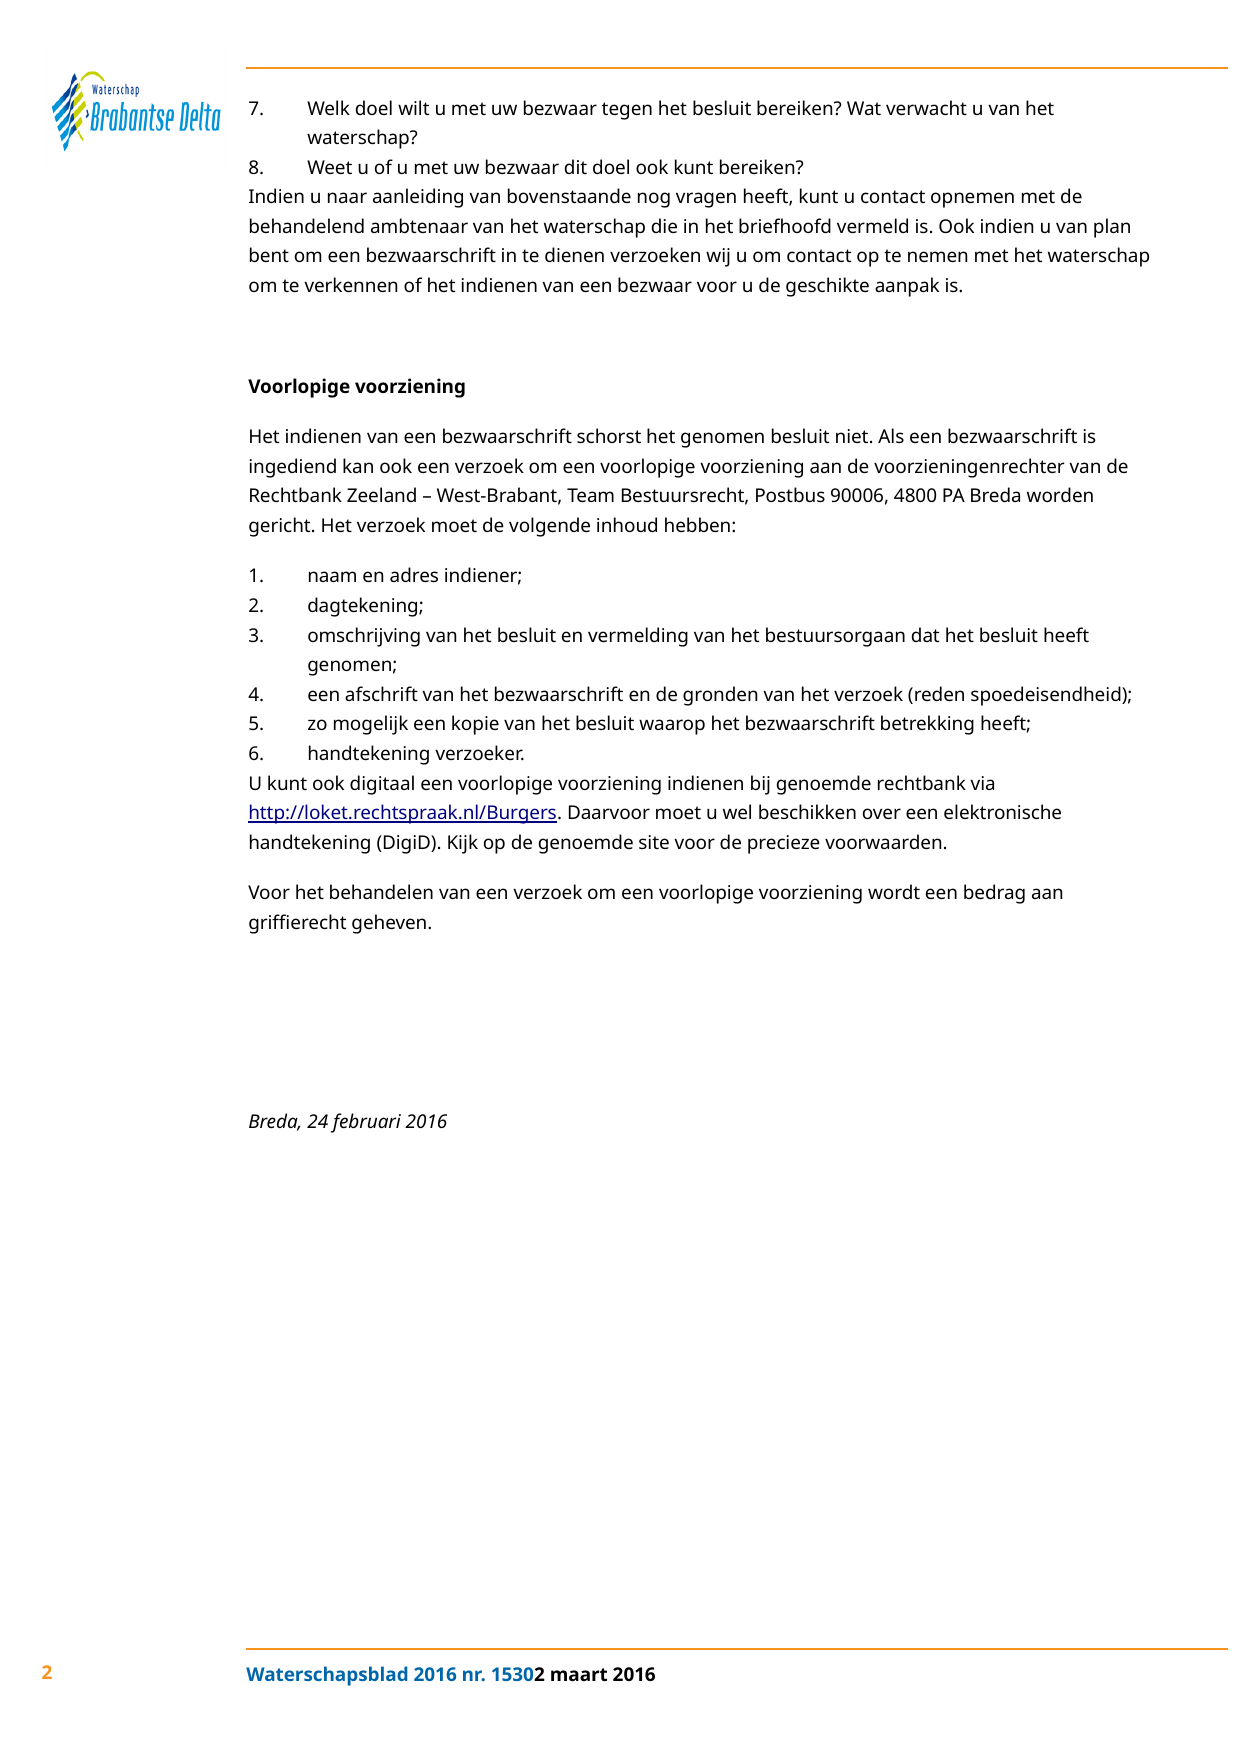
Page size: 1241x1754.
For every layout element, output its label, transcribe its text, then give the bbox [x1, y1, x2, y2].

list dagtekening; [248, 592, 1152, 618]
text Het indienen van een bezwaarschrift schorst het genomen besluit niet. Als een bezwaarschrift is ingediend kan ook een verzoek om een voorlopige voorziening aan de voorzieningenrechter van de Rechtbank Zeeland – West-Brabant, Team Bestuursrecht, Postbus 90006, 4800 PA Breda worden gericht. Het verzoek moet de volgende inhoud hebben: [248, 423, 1152, 538]
text Voorlopige voorziening [248, 373, 1152, 399]
list handtekening verzoeker. [248, 740, 1152, 766]
text Breda, 24 februari 2016 [248, 1108, 1152, 1134]
text U kunt ook digitaal een voorlopige voorziening indienen bij genoemde rechtbank via http://loket.rechtspraak.nl/Burgers. Daarvoor moet u wel beschikken over een elektronische handtekening (DigiD). Kijk op de genoemde site voor de precieze voorwaarden. [248, 770, 1152, 855]
list naam en adres indiener; [248, 563, 1152, 588]
text Indien u naar aanleiding van bovenstaande nog vragen heeft, kunt u contact opnemen met de behandelend ambtenaar van het waterschap die in het briefhoofd vermeld is. Ook indien u van plan bent om een bezwaarschrift in te dienen verzoeken wij u om contact op te nemen met het waterschap om te verkennen of het indienen van een bezwaar voor u de geschikte aanpak is. [248, 183, 1152, 298]
list een afschrift van het bezwaarschrift en de gronden van het verzoek (reden spoedeisendheid); [248, 681, 1152, 707]
list Weet u of u met uw bezwaar dit doel ook kunt bereiken? [248, 154, 1152, 180]
list omschrijving van het besluit en vermelding van het bestuursorgaan dat het besluit heeft genomen; [248, 622, 1152, 677]
picture [41, 47, 231, 172]
list Welk doel wilt u met uw bezwaar tegen het besluit bereiken? Wat verwacht u van het waterschap? [248, 95, 1152, 150]
text Voor het behandelen van een verzoek om een voorlopige voorziening wordt een bedrag aan griffierecht geheven. [248, 879, 1152, 935]
list zo mogelijk een kopie van het besluit waarop het bezwaarschrift betrekking heeft; [248, 711, 1152, 736]
